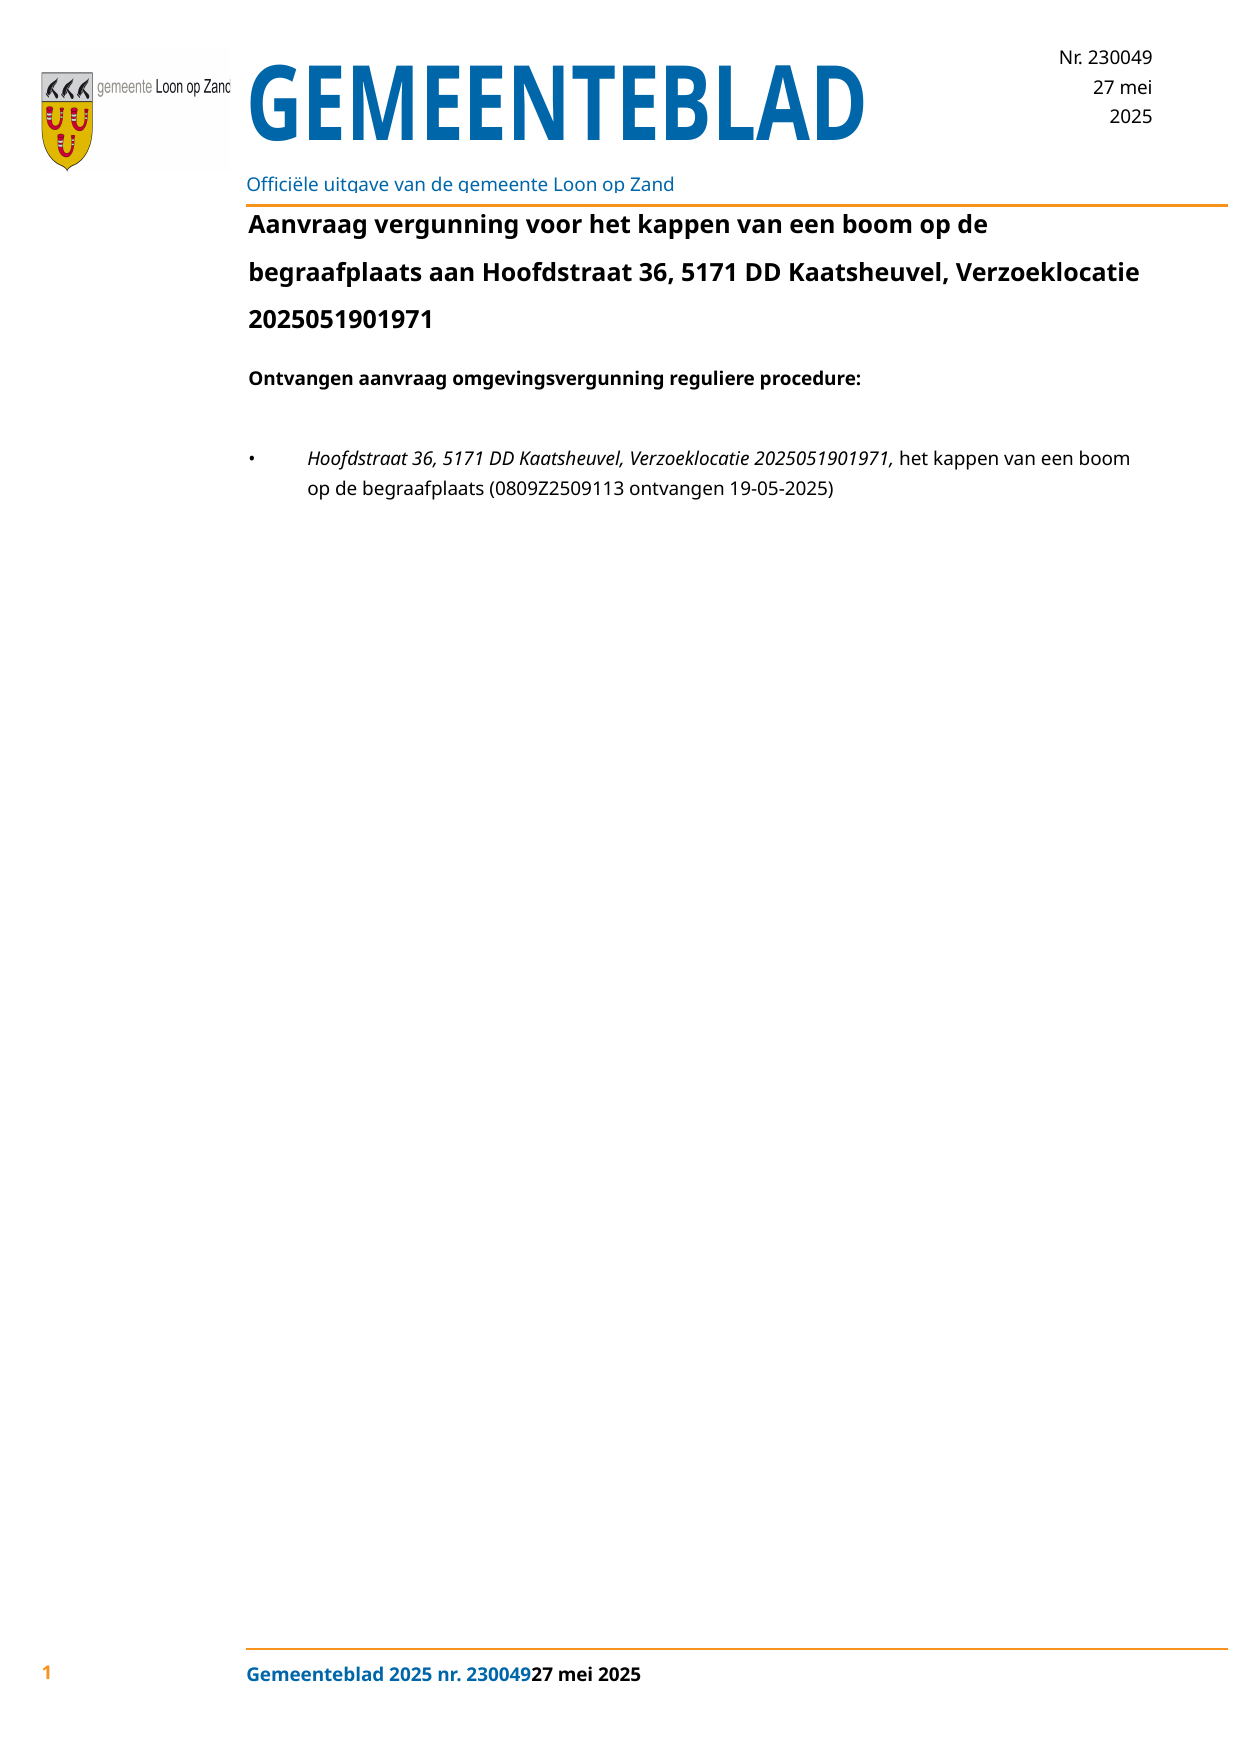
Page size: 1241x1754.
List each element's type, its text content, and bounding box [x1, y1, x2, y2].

text Ontvangen aanvraag omgevingsvergunning reguliere procedure: [248, 366, 1152, 391]
list Hoofdstraat 36, 5171 DD Kaatsheuvel, Verzoeklocatie 2025051901971, het kappen van een boom op de begraafplaats (0809Z2509113 ontvangen 19-05-2025) [248, 446, 1152, 501]
picture [41, 47, 231, 172]
text Aanvraag vergunning voor het kappen van een boom op de begraafplaats aan Hoofdstraat 36, 5171 DD Kaatsheuvel, Verzoeklocatie 2025051901971 [248, 207, 1152, 336]
